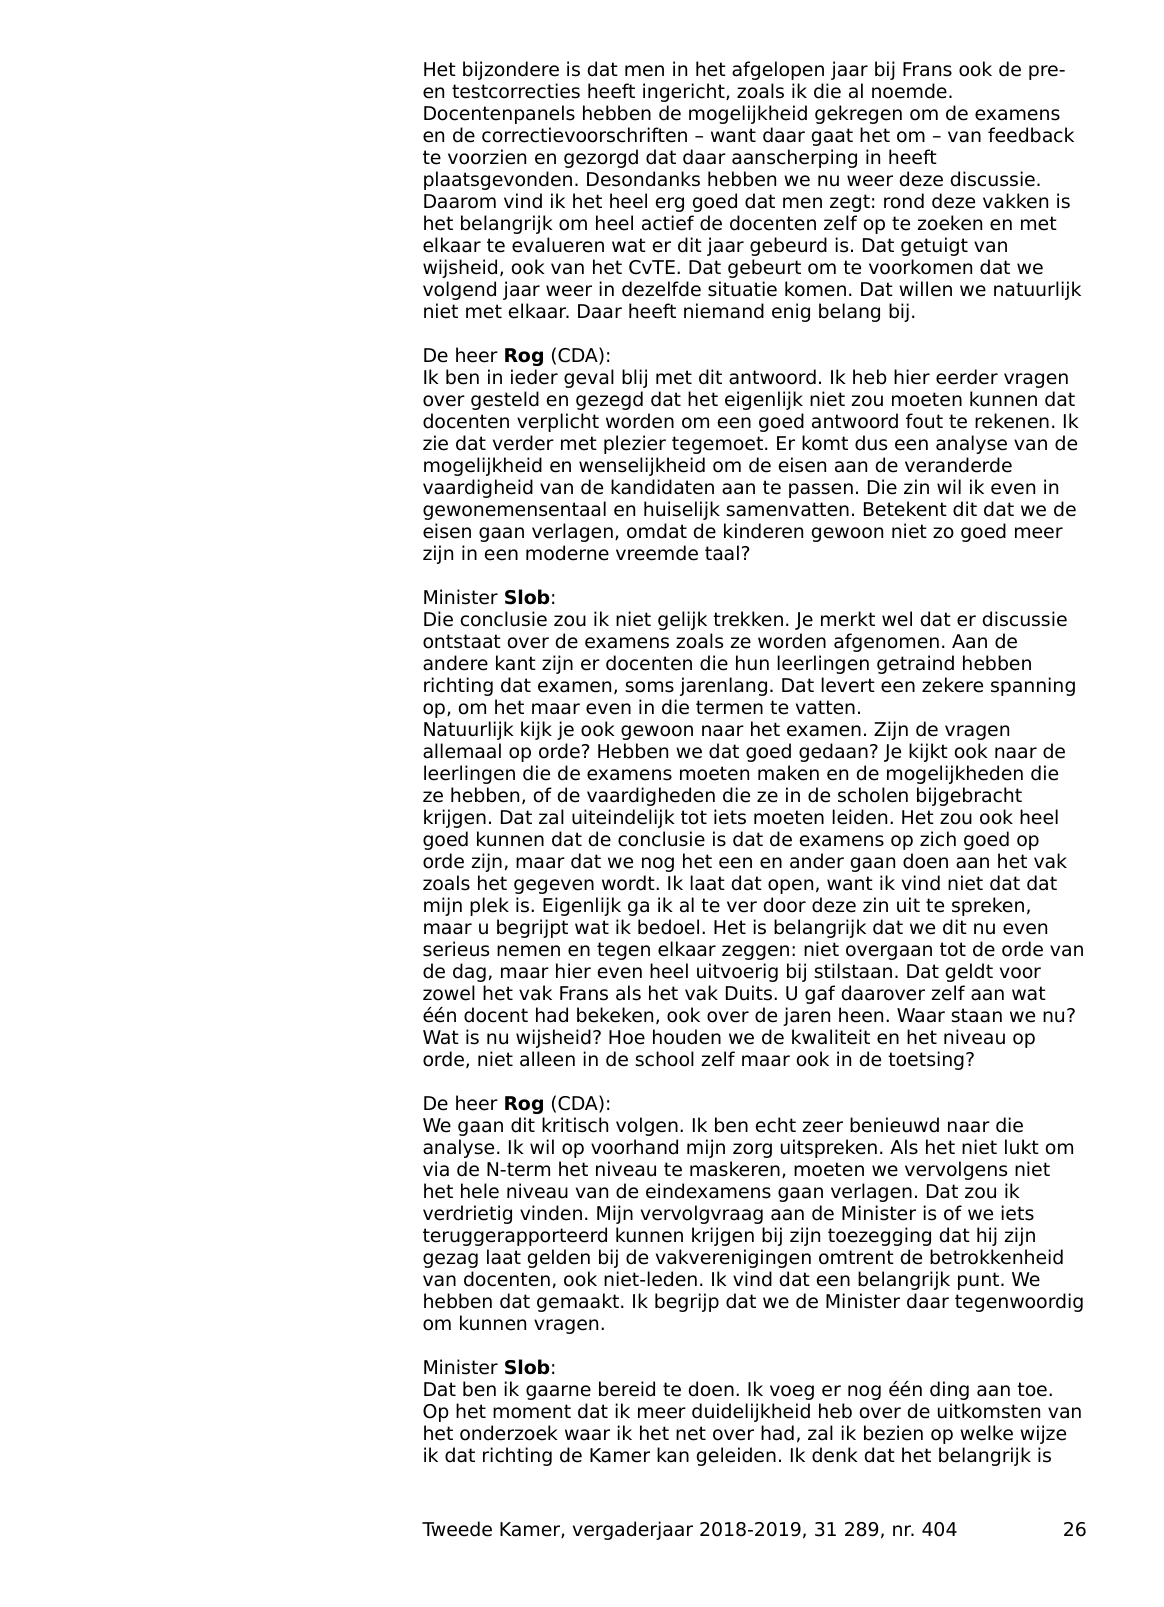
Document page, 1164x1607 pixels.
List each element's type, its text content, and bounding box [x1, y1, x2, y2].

text Het bijzondere is dat men in het afgelopen jaar bij Frans ook de pre- en testcorrecties heeft ingericht, zoals ik die al noemde. Docentenpanels hebben de mogelijkheid gekregen om de examens en de correctievoorschriften – want daar gaat het om – van feedback te voorzien en gezorgd dat daar aanscherping in heeft plaatsgevonden. Desondanks hebben we nu weer deze discussie. Daarom vind ik het heel erg goed dat men zegt: rond deze vakken is het belangrijk om heel actief de docenten zelf op te zoeken en met elkaar te evalueren wat er dit jaar gebeurd is. Dat getuigt van wijsheid, ook van het CvTE. Dat gebeurt om te voorkomen dat we volgend jaar weer in dezelfde situatie komen. Dat willen we natuurlijk niet met elkaar. Daar heeft niemand enig belang bij. [422, 59, 1087, 323]
text Ik ben in ieder geval blij met dit antwoord. Ik heb hier eerder vragen over gesteld en gezegd dat het eigenlijk niet zou moeten kunnen dat docenten verplicht worden om een goed antwoord fout te rekenen. Ik zie dat verder met plezier tegemoet. Er komt dus een analyse van de mogelijkheid en wenselijkheid om de eisen aan de veranderde vaardigheid van de kandidaten aan te passen. Die zin wil ik even in gewonemensentaal en huiselijk samenvatten. Betekent dit dat we de eisen gaan verlagen, omdat de kinderen gewoon niet zo goed meer zijn in een moderne vreemde taal? [422, 367, 1087, 565]
text Minister Slob: [422, 1357, 1087, 1379]
text We gaan dit kritisch volgen. Ik ben echt zeer benieuwd naar die analyse. Ik wil op voorhand mijn zorg uitspreken. Als het niet lukt om via de N-term het niveau te maskeren, moeten we vervolgens niet het hele niveau van de eindexamens gaan verlagen. Dat zou ik verdrietig vinden. Mijn vervolgvraag aan de Minister is of we iets teruggerapporteerd kunnen krijgen bij zijn toezegging dat hij zijn gezag laat gelden bij de vakverenigingen omtrent de betrokkenheid van docenten, ook niet-leden. Ik vind dat een belangrijk punt. We hebben dat gemaakt. Ik begrijp dat we de Minister daar tegenwoordig om kunnen vragen. [422, 1115, 1087, 1334]
text De heer Rog (CDA): [422, 1093, 1087, 1115]
text Natuurlijk kijk je ook gewoon naar het examen. Zijn de vragen allemaal op orde? Hebben we dat goed gedaan? Je kijkt ook naar de leerlingen die de examens moeten maken en de mogelijkheden die ze hebben, of de vaardigheden die ze in de scholen bijgebracht krijgen. Dat zal uiteindelijk tot iets moeten leiden. Het zou ook heel goed kunnen dat de conclusie is dat de examens op zich goed op orde zijn, maar dat we nog het een en ander gaan doen aan het vak zoals het gegeven wordt. Ik laat dat open, want ik vind niet dat dat mijn plek is. Eigenlijk ga ik al te ver door deze zin uit te spreken, maar u begrijpt wat ik bedoel. Het is belangrijk dat we dit nu even serieus nemen en tegen elkaar zeggen: niet overgaan tot de orde van de dag, maar hier even heel uitvoerig bij stilstaan. Dat geldt voor zowel het vak Frans als het vak Duits. U gaf daarover zelf aan wat één docent had bekeken, ook over de jaren heen. Waar staan we nu? Wat is nu wijsheid? Hoe houden we de kwaliteit en het niveau op orde, niet alleen in de school zelf maar ook in de toetsing? [422, 719, 1087, 1071]
text Die conclusie zou ik niet gelijk trekken. Je merkt wel dat er discussie ontstaat over de examens zoals ze worden afgenomen. Aan de andere kant zijn er docenten die hun leerlingen getraind hebben richting dat examen, soms jarenlang. Dat levert een zekere spanning op, om het maar even in die termen te vatten. [422, 609, 1087, 719]
text De heer Rog (CDA): [422, 345, 1087, 367]
text Dat ben ik gaarne bereid te doen. Ik voeg er nog één ding aan toe. Op het moment dat ik meer duidelijkheid heb over de uitkomsten van het onderzoek waar ik het net over had, zal ik bezien op welke wijze ik dat richting de Kamer kan geleiden. Ik denk dat het belangrijk is [422, 1379, 1087, 1467]
text Minister Slob: [422, 587, 1087, 609]
